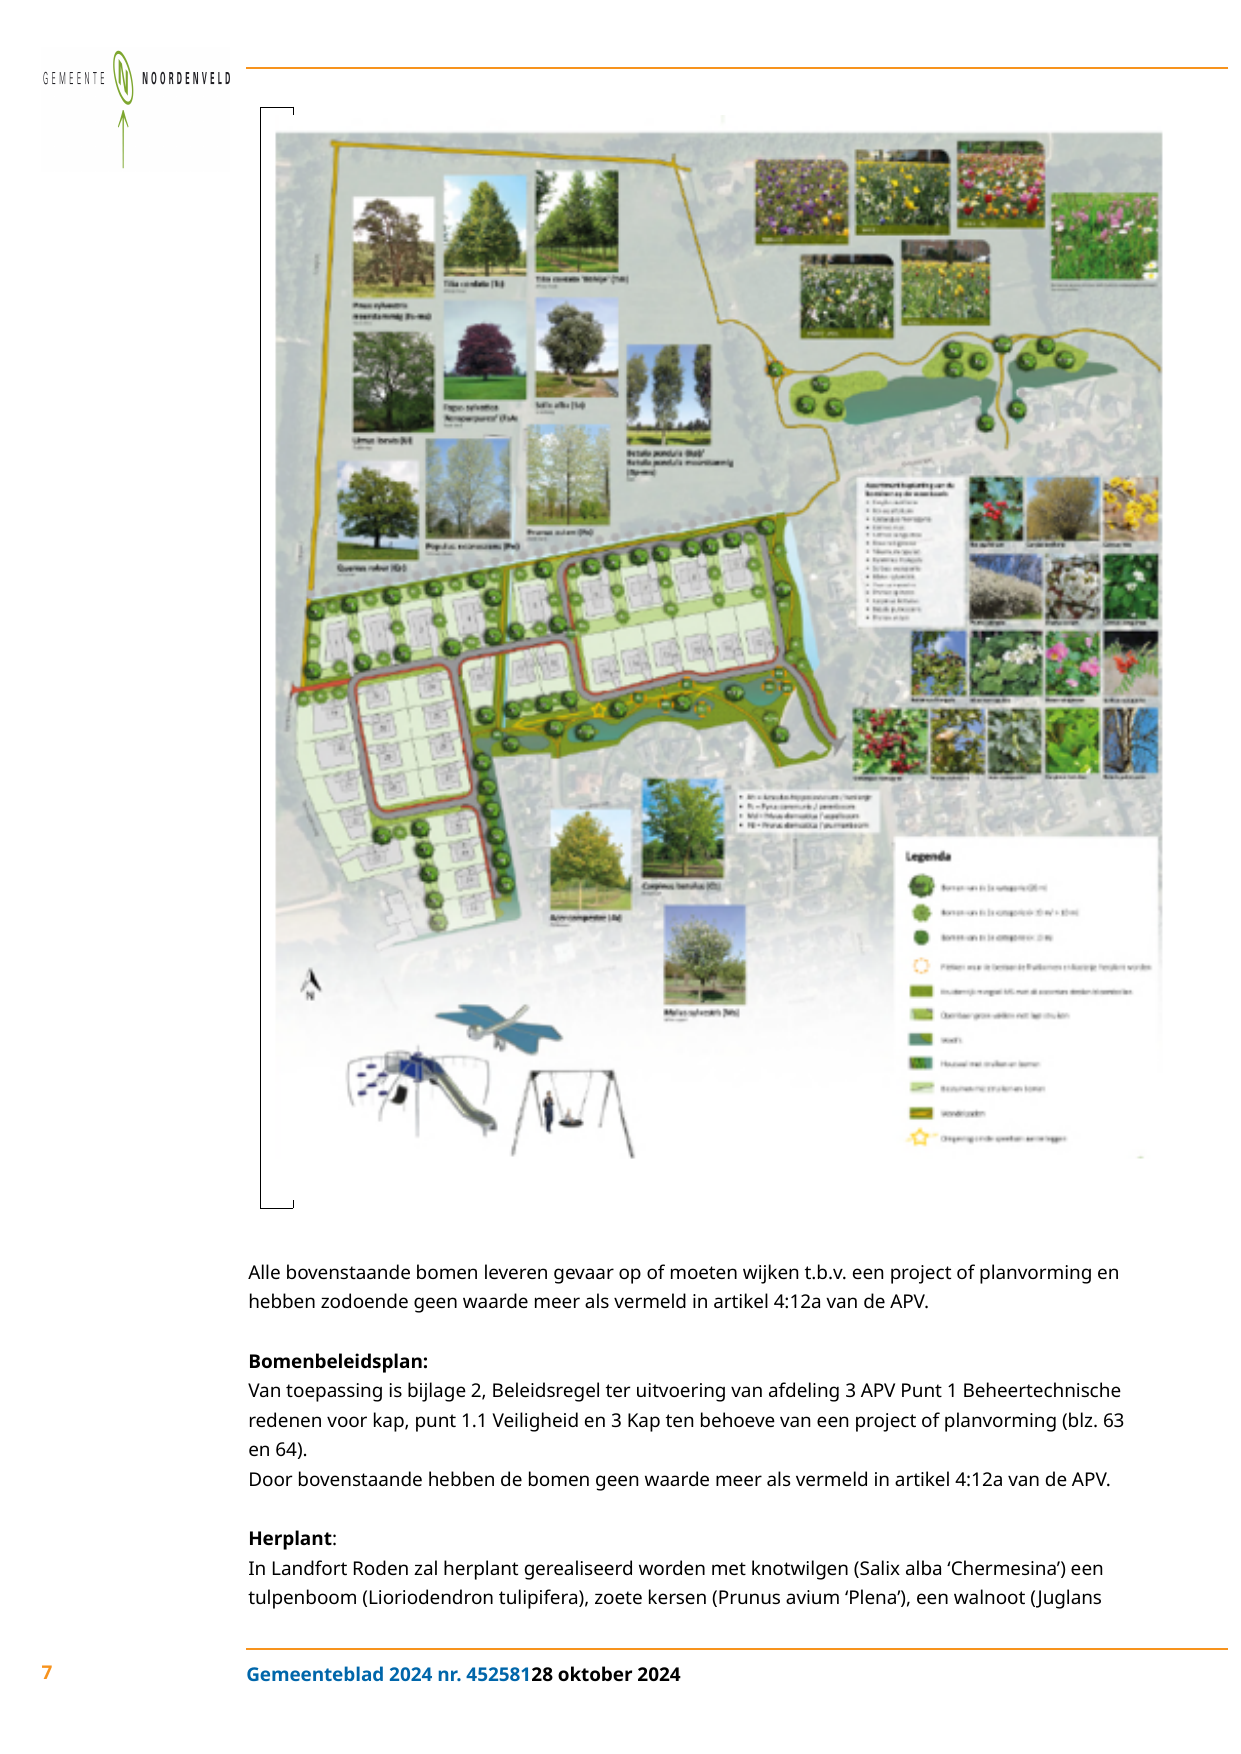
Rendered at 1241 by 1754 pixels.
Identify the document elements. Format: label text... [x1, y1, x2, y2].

text Bomenbeleidsplan: [248, 1348, 1152, 1374]
picture [268, 115, 1173, 1200]
text In Landfort Roden zal herplant gerealiseerd worden met knotwilgen (Salix alba ‘Chermesina’) een tulpenboom (Lioriodendron tulipifera), zoete kersen (Prunus avium ‘Plena’), een walnoot (Juglans [248, 1555, 1152, 1610]
picture [41, 47, 231, 172]
text Van toepassing is bijlage 2, Beleidsregel ter uitvoering van afdeling 3 APV Punt 1 Beheertechnische redenen voor kap, punt 1.1 Veiligheid en 3 Kap ten behoeve van een project of planvorming (blz. 63 en 64). [248, 1377, 1152, 1462]
text Alle bovenstaande bomen leveren gevaar op of moeten wijken t.b.v. een project of planvorming en hebben zodoende geen waarde meer als vermeld in artikel 4:12a van de APV. [248, 1259, 1152, 1314]
text Door bovenstaande hebben de bomen geen waarde meer als vermeld in artikel 4:12a van de APV. [248, 1466, 1152, 1492]
text Herplant: [248, 1525, 1152, 1551]
